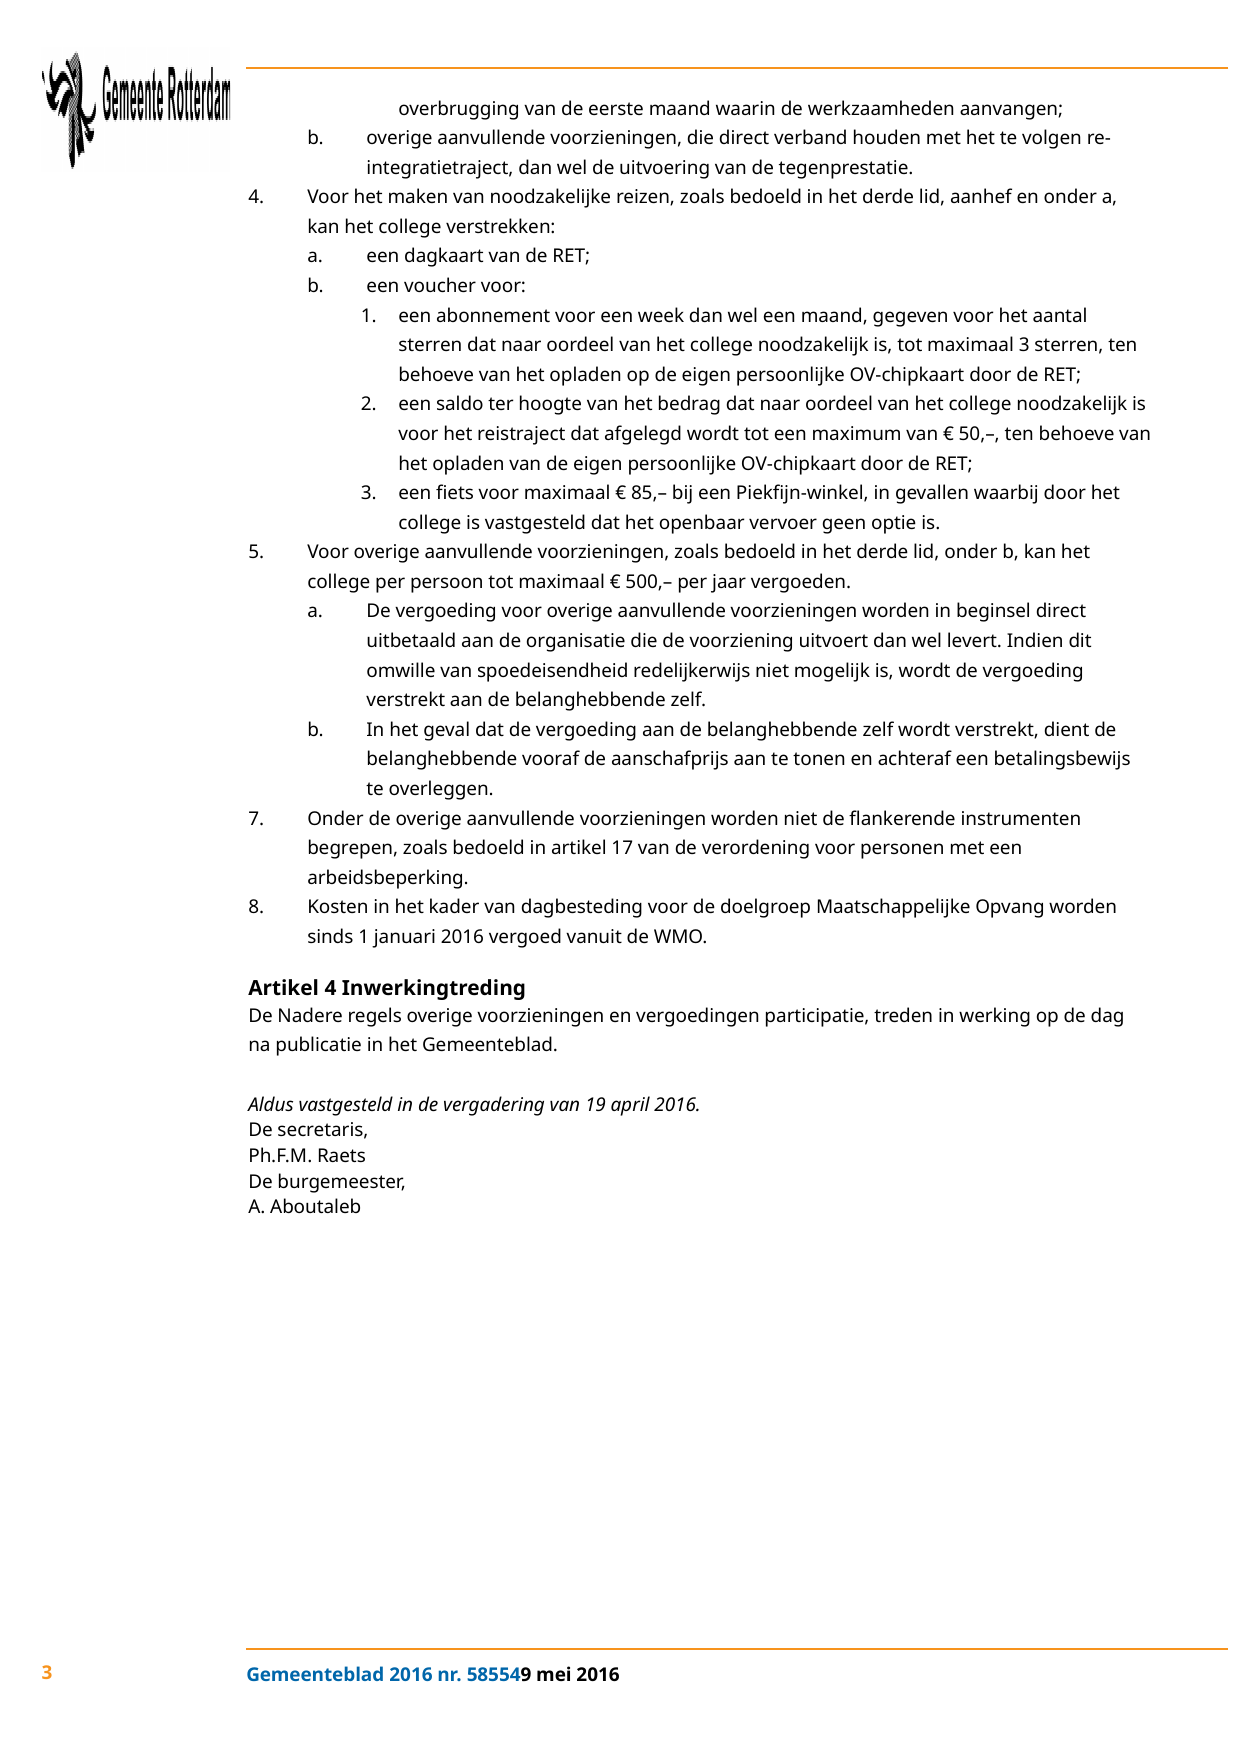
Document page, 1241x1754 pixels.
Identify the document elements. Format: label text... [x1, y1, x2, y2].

text De burgemeester, [248, 1168, 1152, 1194]
text De secretaris, [248, 1116, 1152, 1142]
list een abonnement voor een week dan wel een maand, gegeven voor het aantal sterren dat naar oordeel van het college noodzakelijk is, tot maximaal 3 sterren, ten behoeve van het opladen op de eigen persoonlijke OV-chipkaart door de RET; [361, 302, 1152, 387]
text Artikel 4 Inwerkingtreding [248, 973, 1152, 1002]
picture [41, 47, 231, 172]
text Aldus vastgesteld in de vergadering van 19 april 2016. [248, 1091, 1152, 1116]
list In het geval dat de vergoeding aan de belanghebbende zelf wordt verstrekt, dient de belanghebbende vooraf de aanschafprijs aan te tonen en achteraf een betalingsbewijs te overleggen. [307, 716, 1152, 801]
list De vergoeding voor overige aanvullende voorzieningen worden in beginsel direct uitbetaald aan de organisatie die de voorziening uitvoert dan wel levert. Indien dit omwille van spoedeisendheid redelijkerwijs niet mogelijk is, wordt de vergoeding verstrekt aan de belanghebbende zelf. [307, 598, 1152, 712]
text A. Aboutaleb [248, 1194, 1152, 1219]
list een saldo ter hoogte van het bedrag dat naar oordeel van het college noodzakelijk is voor het reistraject dat afgelegd wordt tot een maximum van € 50,–, ten behoeve van het opladen van de eigen persoonlijke OV-chipkaart door de RET; [361, 391, 1152, 476]
list een voucher voor: [307, 272, 1152, 298]
text De Nadere regels overige voorzieningen en vergoedingen participatie, treden in werking op de dag na publicatie in het Gemeenteblad. [248, 1002, 1152, 1057]
list een dagkaart van de RET; [307, 243, 1152, 268]
text Ph.F.M. Raets [248, 1142, 1152, 1168]
list Voor overige aanvullende voorzieningen, zoals bedoeld in het derde lid, onder b, kan het college per persoon tot maximaal € 500,– per jaar vergoeden. [248, 538, 1152, 594]
list Voor het maken van noodzakelijke reizen, zoals bedoeld in het derde lid, aanhef en onder a, kan het college verstrekken: [248, 183, 1152, 239]
list een fiets voor maximaal € 85,– bij een Piekfijn-winkel, in gevallen waarbij door het college is vastgesteld dat het openbaar vervoer geen optie is. [361, 479, 1152, 535]
list overbrugging van de eerste maand waarin de werkzaamheden aanvangen; [361, 95, 1152, 121]
list Onder de overige aanvullende voorzieningen worden niet de flankerende instrumenten begrepen, zoals bedoeld in artikel 17 van de verordening voor personen met een arbeidsbeperking. [248, 805, 1152, 890]
list overige aanvullende voorzieningen, die direct verband houden met het te volgen re-integratietraject, dan wel de uitvoering van de tegenprestatie. [307, 124, 1152, 180]
list Kosten in het kader van dagbesteding voor de doelgroep Maatschappelijke Opvang worden sinds 1 januari 2016 vergoed vanuit de WMO. [248, 893, 1152, 949]
